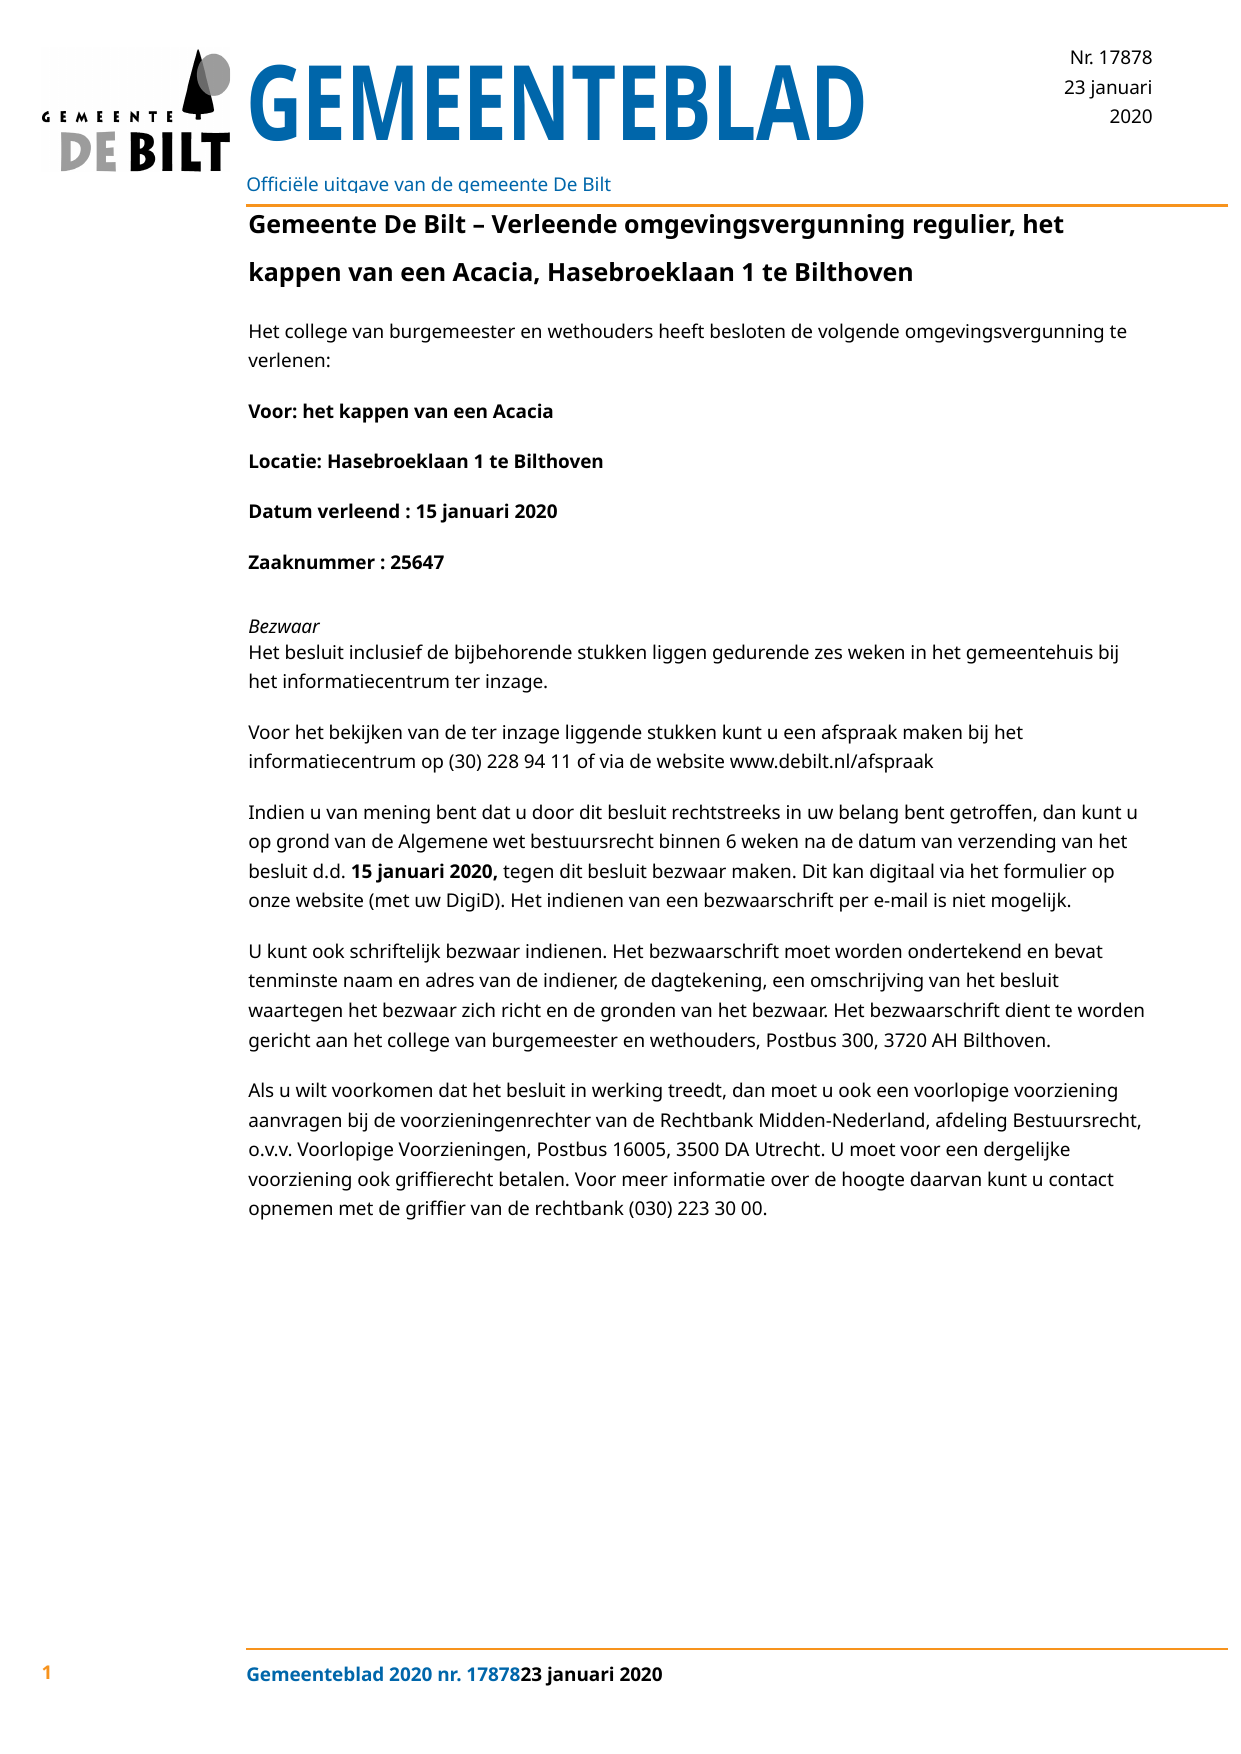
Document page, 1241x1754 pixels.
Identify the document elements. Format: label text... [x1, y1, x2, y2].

text Het college van burgemeester en wethouders heeft besloten de volgende omgevingsvergunning te verlenen: [248, 318, 1152, 373]
text Indien u van mening bent dat u door dit besluit rechtstreeks in uw belang bent getroffen, dan kunt u op grond van de Algemene wet bestuursrecht binnen 6 weken na de datum van verzending van het besluit d.d. 15 januari 2020, tegen dit besluit bezwaar maken. Dit kan digitaal via het formulier op onze website (met uw DigiD). Het indienen van een bezwaarschrift per e-mail is niet mogelijk. [248, 799, 1152, 913]
text Datum verleend : 15 januari 2020 [248, 499, 1152, 524]
text Als u wilt voorkomen dat het besluit in werking treedt, dan moet u ook een voorlopige voorziening aanvragen bij de voorzieningenrechter van de Rechtbank Midden-Nederland, afdeling Bestuursrecht, o.v.v. Voorlopige Voorzieningen, Postbus 16005, 3500 DA Utrecht. U moet voor een dergelijke voorziening ook griffierecht betalen. Voor meer informatie over de hoogte daarvan kunt u contact opnemen met de griffier van de rechtbank (030) 223 30 00. [248, 1077, 1152, 1221]
picture [41, 47, 231, 172]
text Voor: het kappen van een Acacia [248, 398, 1152, 424]
text Gemeente De Bilt – Verleende omgevingsvergunning regulier, het kappen van een Acacia, Hasebroeklaan 1 te Bilthoven [248, 207, 1152, 288]
text U kunt ook schriftelijk bezwaar indienen. Het bezwaarschrift moet worden ondertekend en bevat tenminste naam en adres van de indiener, de dagtekening, een omschrijving van het besluit waartegen het bezwaar zich richt en de gronden van het bezwaar. Het bezwaarschrift dient te worden gericht aan het college van burgemeester en wethouders, Postbus 300, 3720 AH Bilthoven. [248, 938, 1152, 1052]
text Voor het bekijken van de ter inzage liggende stukken kunt u een afspraak maken bij het informatiecentrum op (30) 228 94 11 of via de website www.debilt.nl/afspraak [248, 719, 1152, 774]
text Locatie: Hasebroeklaan 1 te Bilthoven [248, 448, 1152, 474]
text Bezwaar [248, 613, 1152, 639]
text Zaaknummer : 25647 [248, 549, 1152, 575]
text Het besluit inclusief de bijbehorende stukken liggen gedurende zes weken in het gemeentehuis bij het informatiecentrum ter inzage. [248, 639, 1152, 694]
